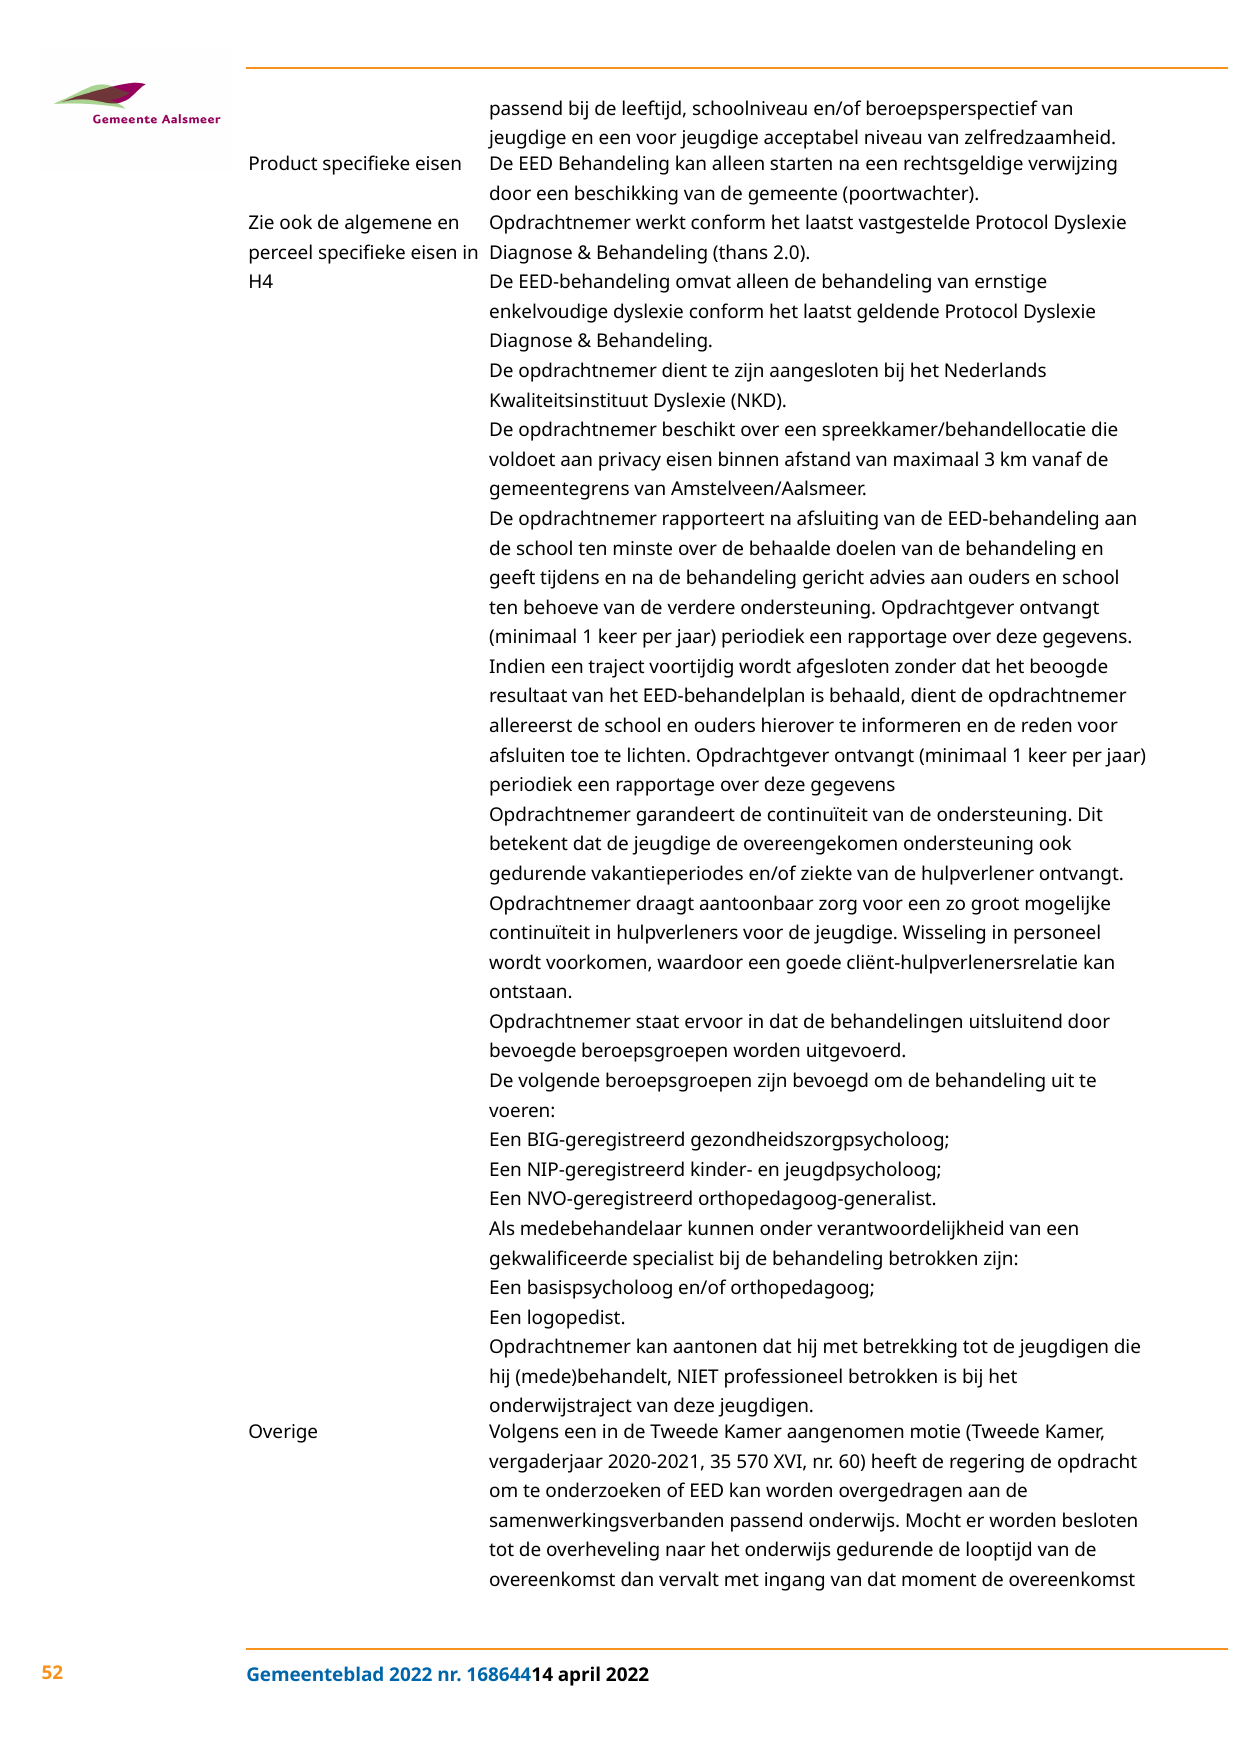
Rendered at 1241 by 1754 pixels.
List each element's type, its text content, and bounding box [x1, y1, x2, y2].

table_cell De EED Behandeling kan alleen starten na een rechtsgeldige verwijzing door een beschikking van de gemeente (poortwachter). Opdrachtnemer werkt conform het laatst vastgestelde Protocol Dyslexie Diagnose & Behandeling (thans 2.0). De EED-behandeling omvat alleen de behandeling van ernstige enkelvoudige dyslexie conform het laatst geldende Protocol Dyslexie Diagnose & Behandeling. De opdrachtnemer dient te zijn aangesloten bij het Nederlands Kwaliteitsinstituut Dyslexie (NKD). De opdrachtnemer beschikt over een spreekkamer/behandellocatie die voldoet aan privacy eisen binnen afstand van maximaal 3 km vanaf de gemeentegrens van Amstelveen/Aalsmeer. De opdrachtnemer rapporteert na afsluiting van de EED-behandeling aan de school ten minste over de behaalde doelen van de behandeling en geeft tijdens en na de behandeling gericht advies aan ouders en school ten behoeve van de verdere ondersteuning. Opdrachtgever ontvangt (minimaal 1 keer per jaar) periodiek een rapportage over deze gegevens. Indien een traject voortijdig wordt afgesloten zonder dat het beoogde resultaat van het EED-behandelplan is behaald, dient de opdrachtnemer allereerst de school en ouders hierover te informeren en de reden voor afsluiten toe te lichten. Opdrachtgever ontvangt (minimaal 1 keer per jaar) periodiek een rapportage over deze gegevens Opdrachtnemer garandeert de continuïteit van de ondersteuning. Dit betekent dat de jeugdige de overeengekomen ondersteuning ook gedurende vakantieperiodes en/of ziekte van de hulpverlener ontvangt. Opdrachtnemer draagt aantoonbaar zorg voor een zo groot mogelijke continuïteit in hulpverleners voor de jeugdige. Wisseling in personeel wordt voorkomen, waardoor een goede cliënt-hulpverlenersrelatie kan ontstaan. Opdrachtnemer staat ervoor in dat de behandelingen uitsluitend door bevoegde beroepsgroepen worden uitgevoerd. De volgende beroepsgroepen zijn bevoegd om de behandeling uit te voeren: Een BIG-geregistreerd gezondheidszorgpsycholoog; Een NIP-geregistreerd kinder- en jeugdpsycholoog; Een NVO-geregistreerd orthopedagoog-generalist. Als medebehandelaar kunnen onder verantwoordelijkheid van een gekwalificeerde specialist bij de behandeling betrokken zijn: Een basispsycholoog en/of orthopedagoog; Een logopedist. Opdrachtnemer kan aantonen dat hij met betrekking tot de jeugdigen die hij (mede)behandelt, NIET professioneel betrokken is bij het onderwijstraject van deze jeugdigen. [489, 150, 1152, 1418]
table_cell Volgens een in de Tweede Kamer aangenomen motie (Tweede Kamer, vergaderjaar 2020-2021, 35 570 XVI, nr. 60) heeft de regering de opdracht om te onderzoeken of EED kan worden overgedragen aan de samenwerkingsverbanden passend onderwijs. Mocht er worden besloten tot de overheveling naar het onderwijs gedurende de looptijd van de overeenkomst dan vervalt met ingang van dat moment de overeenkomst [489, 1418, 1152, 1592]
picture [41, 47, 231, 172]
table_cell Product specifieke eisen Zie ook de algemene en perceel specifieke eisen in H4 [248, 150, 489, 1418]
table_cell Overige [248, 1418, 489, 1592]
table_cell [248, 95, 489, 150]
table_cell passend bij de leeftijd, schoolniveau en/of beroepsperspectief van jeugdige en een voor jeugdige acceptabel niveau van zelfredzaamheid. [489, 95, 1152, 150]
